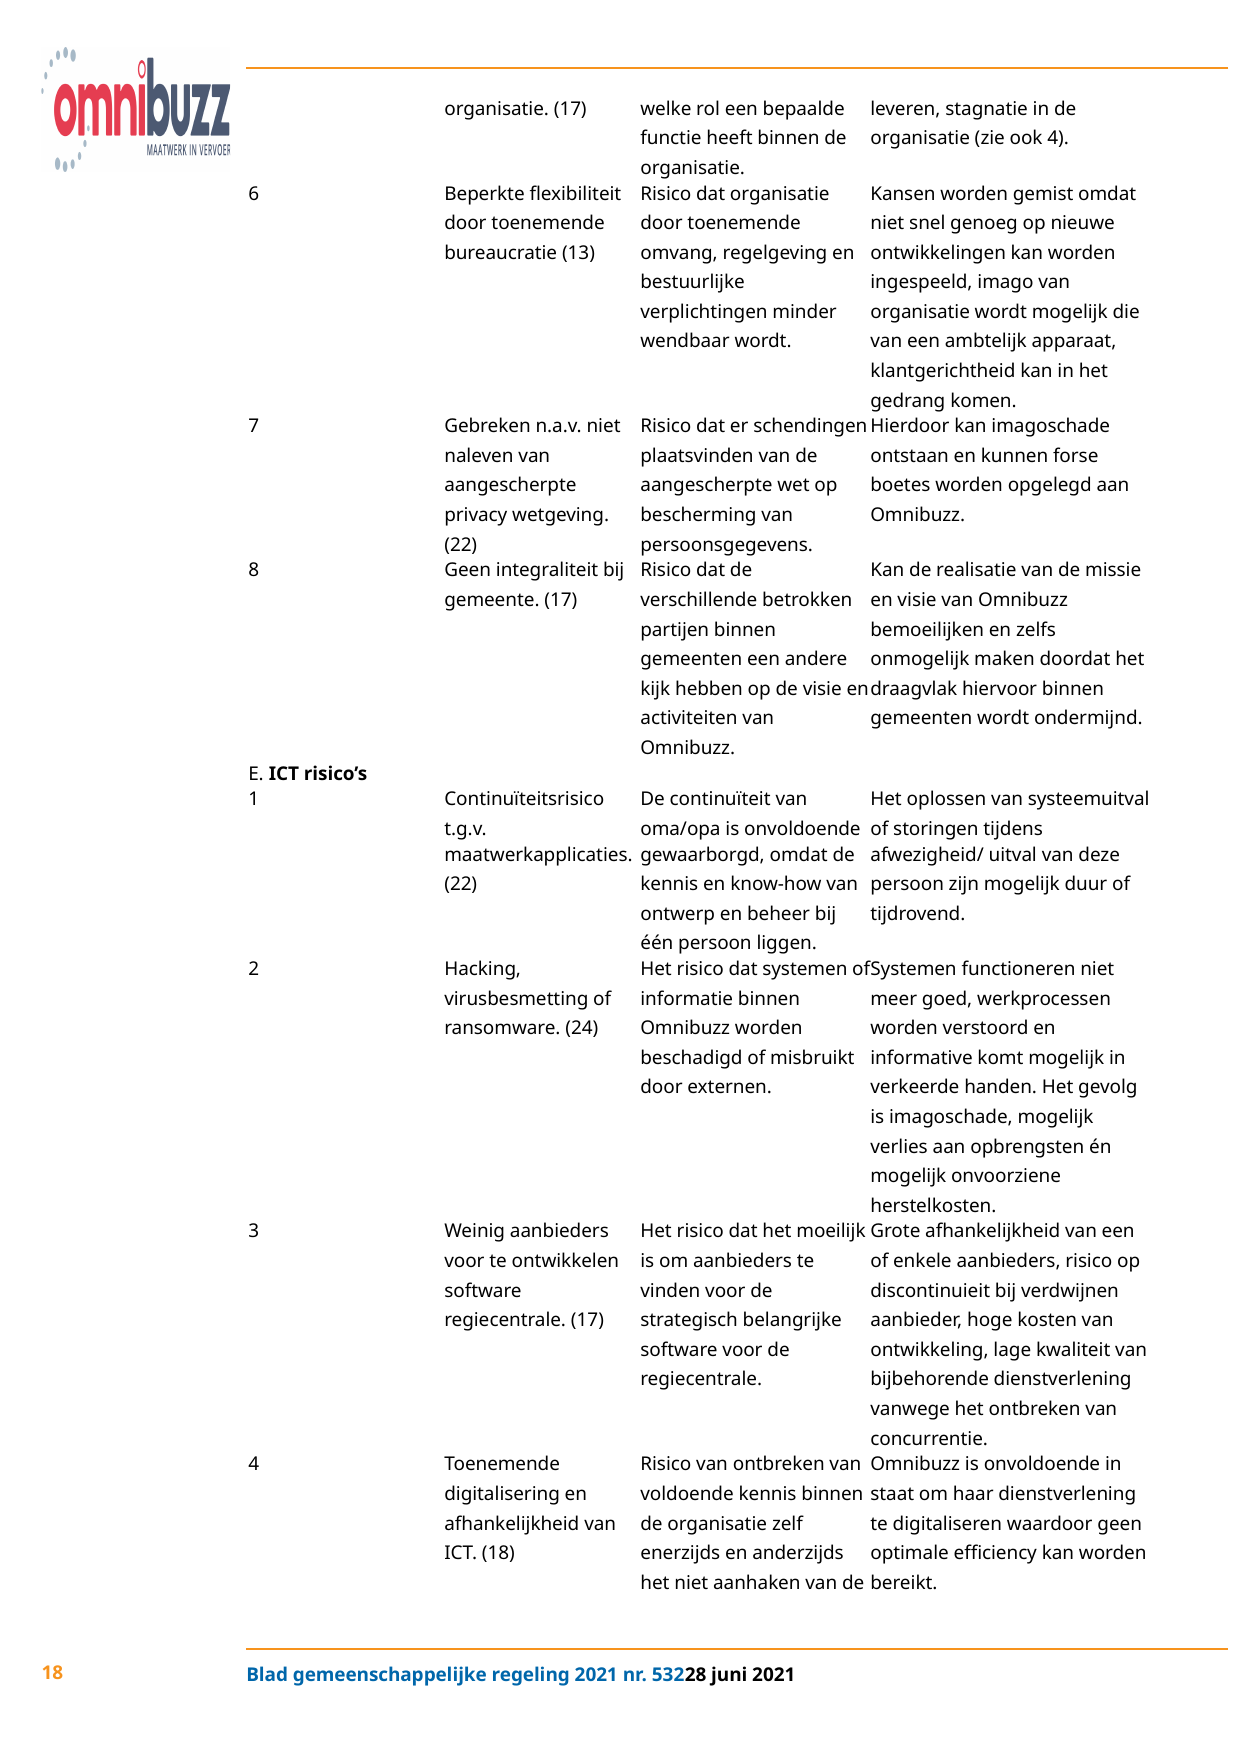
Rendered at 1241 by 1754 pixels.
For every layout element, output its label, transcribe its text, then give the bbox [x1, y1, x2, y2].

table_cell Omnibuzz is onvoldoende in staat om haar dienstverlening te digitaliseren waardoor geen optimale efficiency kan worden bereikt. [870, 1451, 1152, 1594]
table_cell Weinig aanbieders voor te ontwikkelen software regiecentrale. (17) [444, 1218, 640, 1451]
table_cell Het risico dat het moeilijk is om aanbieders te vinden voor de strategisch belangrijke software voor de regiecentrale. [640, 1218, 870, 1451]
table_cell Het oplossen van systeemuitval of storingen tijdens [870, 786, 1152, 841]
table_cell Kansen worden gemist omdat niet snel genoeg op nieuwe ontwikkelingen kan worden ingespeeld, imago van organisatie wordt mogelijk die van een ambtelijk apparaat, klantgerichtheid kan in het gedrang komen. [870, 180, 1152, 412]
table_cell Hacking, virusbesmetting of ransomware. (24) [444, 955, 640, 1218]
table_cell maatwerkapplicaties. (22) [444, 841, 640, 955]
table_cell Hierdoor kan imagoschade ontstaan en kunnen forse boetes worden opgelegd aan Omnibuzz. [870, 413, 1152, 557]
table_cell 1 [248, 786, 444, 841]
table_cell Kan de realisatie van de missie en visie van Omnibuzz bemoeilijken en zelfs onmogelijk maken doordat het draagvlak hiervoor binnen gemeenten wordt ondermijnd. [870, 557, 1152, 760]
table_cell Beperkte flexibiliteit door toenemende bureaucratie (13) [444, 180, 640, 412]
table_cell 8 [248, 557, 444, 760]
table_cell 2 [248, 955, 444, 1218]
table_cell afwezigheid/ uitval van deze persoon zijn mogelijk duur of tijdrovend. [870, 841, 1152, 955]
table_cell Risico dat er schendingen plaatsvinden van de aangescherpte wet op bescherming van persoonsgegevens. [640, 413, 870, 557]
table_cell Continuïteitsrisico t.g.v. [444, 786, 640, 841]
table_cell [248, 95, 444, 180]
table_cell De continuïteit van oma/opa is onvoldoende [640, 786, 870, 841]
table_cell Risico van ontbreken van voldoende kennis binnen de organisatie zelf enerzijds en anderzijds het niet aanhaken van de [640, 1451, 870, 1594]
table_cell Risico dat de verschillende betrokken partijen binnen gemeenten een andere kijk hebben op de visie en activiteiten van Omnibuzz. [640, 557, 870, 760]
table_cell Gebreken n.a.v. niet naleven van aangescherpte privacy wetgeving. (22) [444, 413, 640, 557]
table_cell Risico dat organisatie door toenemende omvang, regelgeving en bestuurlijke verplichtingen minder wendbaar wordt. [640, 180, 870, 412]
table_cell organisatie. (17) [444, 95, 640, 180]
table_cell Het risico dat systemen of informatie binnen Omnibuzz worden beschadigd of misbruikt door externen. [640, 955, 870, 1218]
picture [41, 47, 231, 172]
table_cell Systemen functioneren niet meer goed, werkprocessen worden verstoord en informative komt mogelijk in verkeerde handen. Het gevolg is imagoschade, mogelijk verlies aan opbrengsten én mogelijk onvoorziene herstelkosten. [870, 955, 1152, 1218]
table_cell [248, 841, 444, 955]
table_cell 3 [248, 1218, 444, 1451]
table_cell Grote afhankelijkheid van een of enkele aanbieders, risico op discontinuieit bij verdwijnen aanbieder, hoge kosten van ontwikkeling, lage kwaliteit van bijbehorende dienstverlening vanwege het ontbreken van concurrentie. [870, 1218, 1152, 1451]
table_cell 6 [248, 180, 444, 412]
table_cell Toenemende digitalisering en afhankelijkheid van ICT. (18) [444, 1451, 640, 1594]
table_cell welke rol een bepaalde functie heeft binnen de organisatie. [640, 95, 870, 180]
table_cell 7 [248, 413, 444, 557]
table_cell 4 [248, 1451, 444, 1594]
table_cell E. ICT risico’s [248, 760, 1152, 786]
table_cell gewaarborgd, omdat de kennis en know-how van ontwerp en beheer bij één persoon liggen. [640, 841, 870, 955]
table_cell leveren, stagnatie in de organisatie (zie ook 4). [870, 95, 1152, 180]
table_cell Geen integraliteit bij gemeente. (17) [444, 557, 640, 760]
